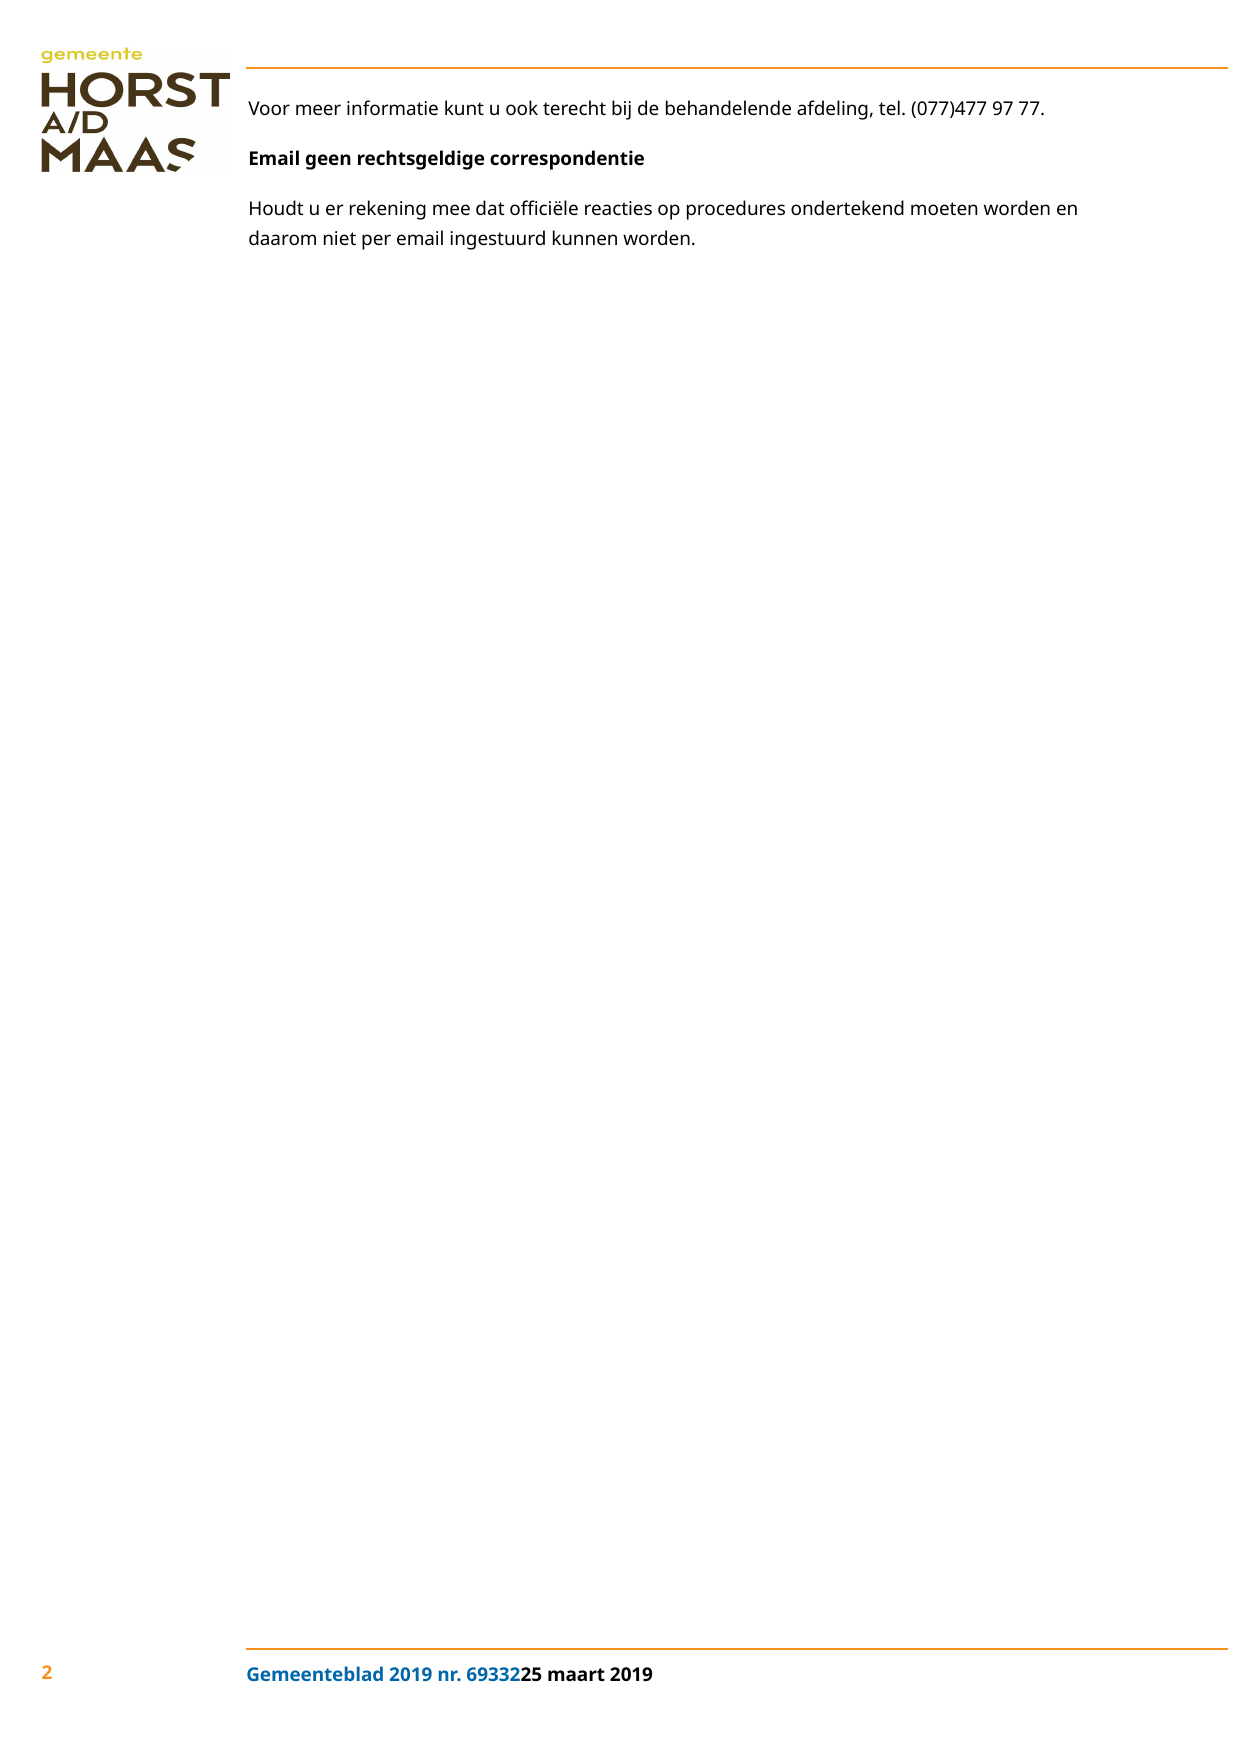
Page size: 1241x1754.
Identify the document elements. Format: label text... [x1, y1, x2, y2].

picture [41, 47, 231, 172]
text Email geen rechtsgeldige correspondentie [248, 145, 1152, 171]
text Voor meer informatie kunt u ook terecht bij de behandelende afdeling, tel. (077)477 97 77. [248, 95, 1152, 121]
text Houdt u er rekening mee dat officiële reacties op procedures ondertekend moeten worden en daarom niet per email ingestuurd kunnen worden. [248, 196, 1152, 251]
